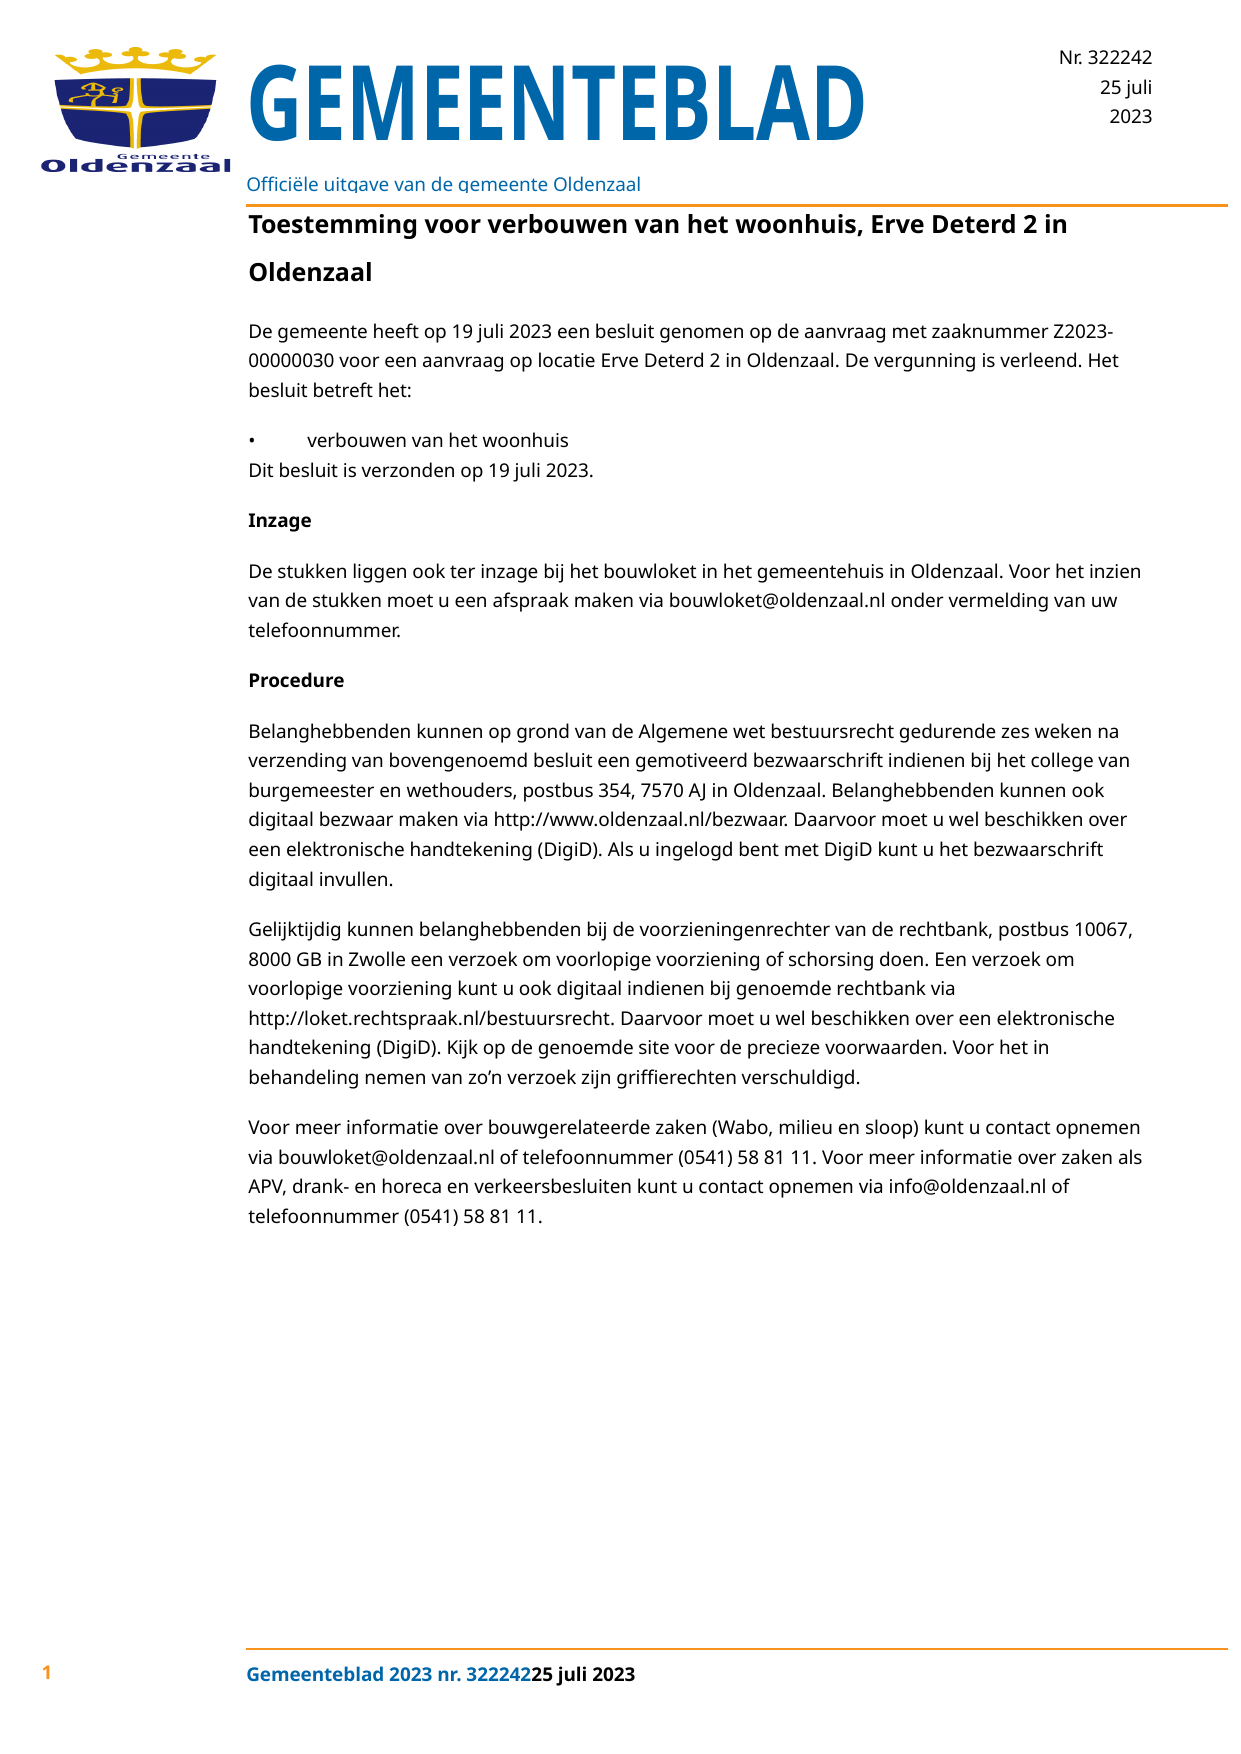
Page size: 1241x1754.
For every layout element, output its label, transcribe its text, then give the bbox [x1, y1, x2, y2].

text De stukken liggen ook ter inzage bij het bouwloket in het gemeentehuis in Oldenzaal. Voor het inzien van de stukken moet u een afspraak maken via bouwloket@oldenzaal.nl onder vermelding van uw telefoonnummer. [248, 558, 1152, 643]
text Gelijktijdig kunnen belanghebbenden bij de voorzieningenrechter van de rechtbank, postbus 10067, 8000 GB in Zwolle een verzoek om voorlopige voorziening of schorsing doen. Een verzoek om voorlopige voorziening kunt u ook digitaal indienen bij genoemde rechtbank via http://loket.rechtspraak.nl/bestuursrecht. Daarvoor moet u wel beschikken over een elektronische handtekening (DigiD). Kijk op de genoemde site voor de precieze voorwaarden. Voor het in behandeling nemen van zo’n verzoek zijn griffierechten verschuldigd. [248, 916, 1152, 1090]
text De gemeente heeft op 19 juli 2023 een besluit genomen op de aanvraag met zaaknummer Z2023-00000030 voor een aanvraag op locatie Erve Deterd 2 in Oldenzaal. De vergunning is verleend. Het besluit betreft het: [248, 318, 1152, 403]
text Dit besluit is verzonden op 19 juli 2023. [248, 457, 1152, 483]
text Inzage [248, 507, 1152, 533]
list verbouwen van het woonhuis [248, 427, 1152, 453]
text Procedure [248, 667, 1152, 693]
text Toestemming voor verbouwen van het woonhuis, Erve Deterd 2 in Oldenzaal [248, 207, 1152, 288]
text Voor meer informatie over bouwgerelateerde zaken (Wabo, milieu en sloop) kunt u contact opnemen via bouwloket@oldenzaal.nl of telefoonnummer (0541) 58 81 11. Voor meer informatie over zaken als APV, drank- en horeca en verkeersbesluiten kunt u contact opnemen via info@oldenzaal.nl of telefoonnummer (0541) 58 81 11. [248, 1114, 1152, 1229]
text Belanghebbenden kunnen op grond van de Algemene wet bestuursrecht gedurende zes weken na verzending van bovengenoemd besluit een gemotiveerd bezwaarschrift indienen bij het college van burgemeester en wethouders, postbus 354, 7570 AJ in Oldenzaal. Belanghebbenden kunnen ook digitaal bezwaar maken via http://www.oldenzaal.nl/bezwaar. Daarvoor moet u wel beschikken over een elektronische handtekening (DigiD). Als u ingelogd bent met DigiD kunt u het bezwaarschrift digitaal invullen. [248, 718, 1152, 892]
picture [41, 47, 231, 172]
